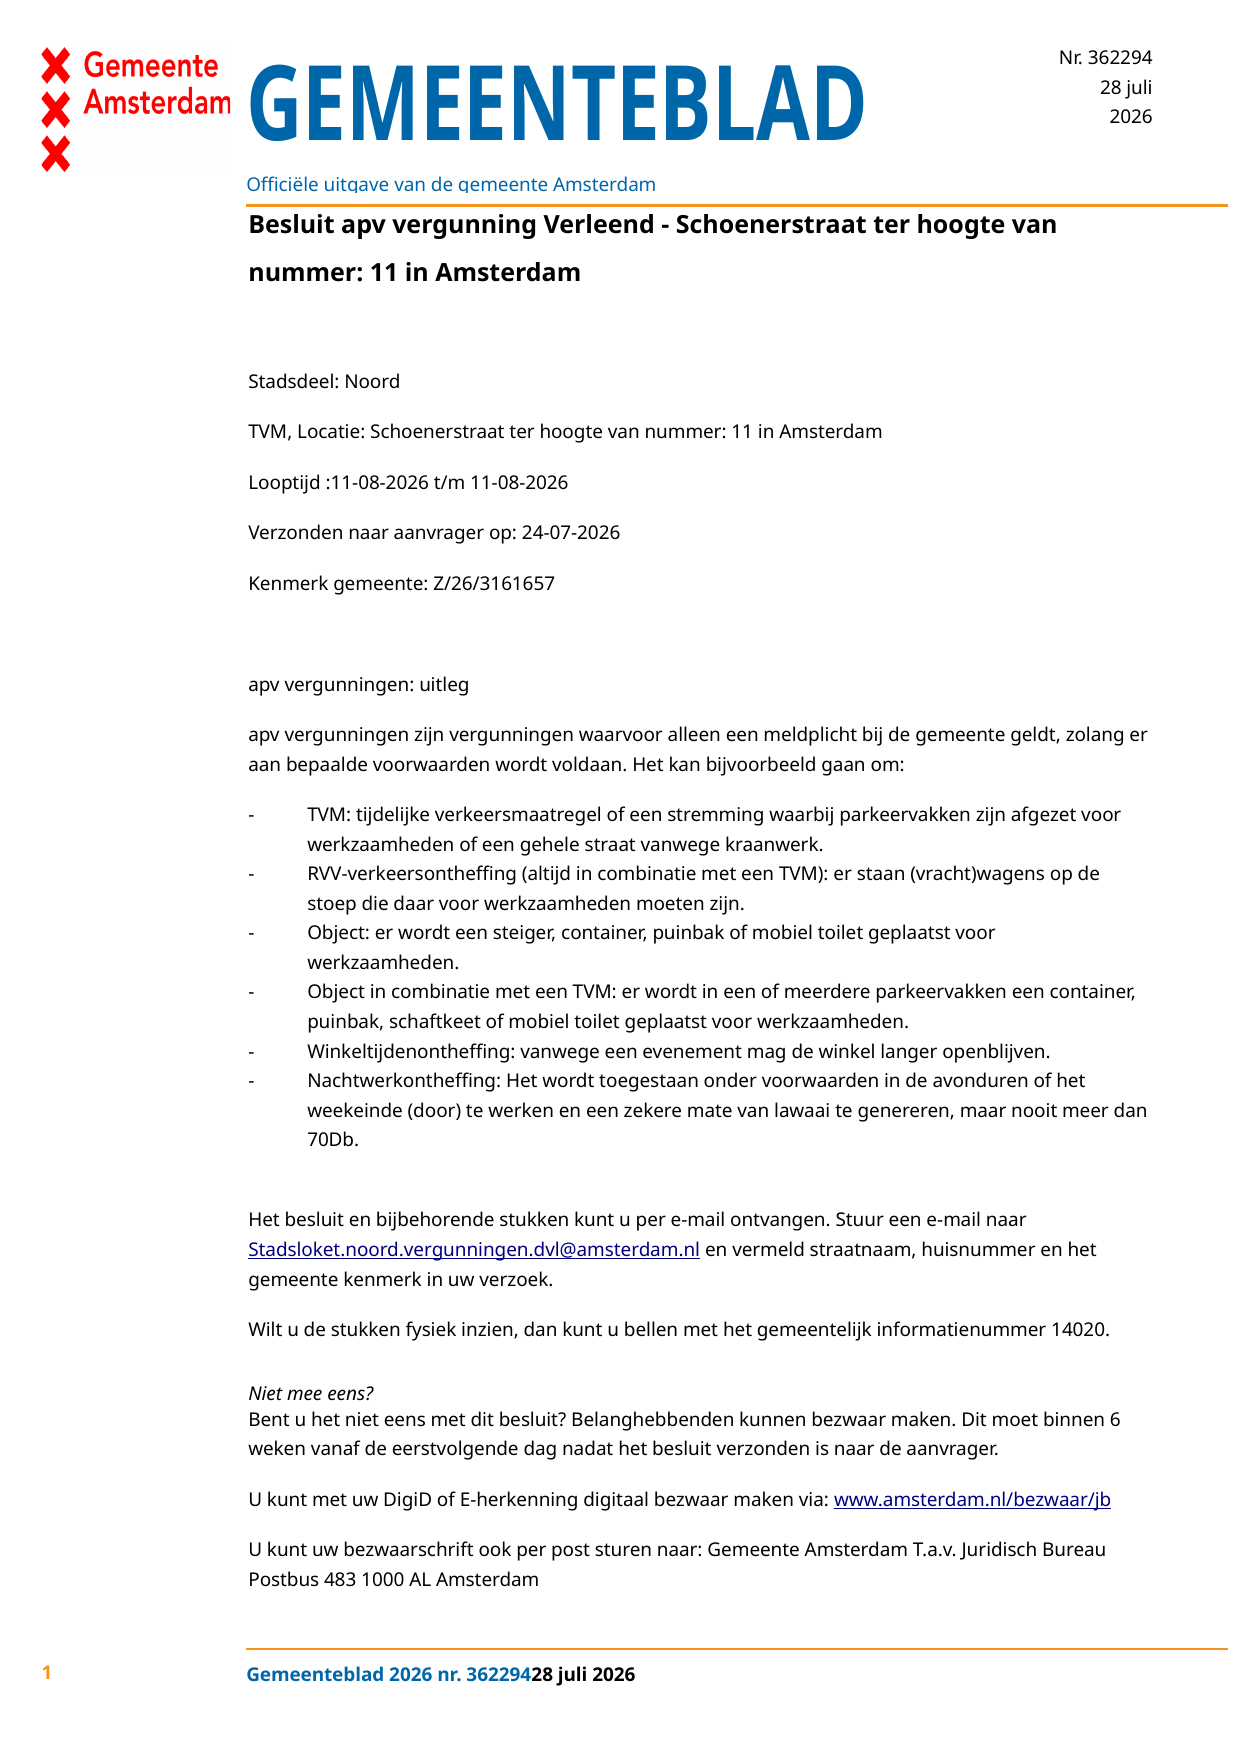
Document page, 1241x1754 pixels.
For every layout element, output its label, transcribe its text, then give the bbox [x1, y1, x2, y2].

text Wilt u de stukken fysiek inzien, dan kunt u bellen met het gemeentelijk informatienummer 14020. [248, 1316, 1152, 1342]
text Het besluit en bijbehorende stukken kunt u per e-mail ontvangen. Stuur een e-mail naar Stadsloket.noord.vergunningen.dvl@amsterdam.nl en vermeld straatnaam, huisnummer en het gemeente kenmerk in uw verzoek. [248, 1207, 1152, 1292]
list Winkeltijdenontheffing: vanwege een evenement mag de winkel langer openblijven. [248, 1038, 1152, 1064]
text apv vergunningen zijn vergunningen waarvoor alleen een meldplicht bij de gemeente geldt, zolang er aan bepaalde voorwaarden wordt voldaan. Het kan bijvoorbeeld gaan om: [248, 721, 1152, 777]
text U kunt met uw DigiD of E-herkenning digitaal bezwaar maken via: www.amsterdam.nl/bezwaar/jb [248, 1486, 1152, 1512]
text Verzonden naar aanvrager op: 24-07-2026 [248, 519, 1152, 545]
text Niet mee eens? [248, 1380, 1152, 1406]
text Besluit apv vergunning Verleend - Schoenerstraat ter hoogte van nummer: 11 in Amsterdam [248, 207, 1152, 288]
picture [41, 47, 231, 172]
text apv vergunningen: uitleg [248, 671, 1152, 697]
text TVM, Locatie: Schoenerstraat ter hoogte van nummer: 11 in Amsterdam [248, 419, 1152, 444]
text U kunt uw bezwaarschrift ook per post sturen naar: Gemeente Amsterdam T.a.v. Juridisch Bureau Postbus 483 1000 AL Amsterdam [248, 1536, 1152, 1592]
text Kenmerk gemeente: Z/26/3161657 [248, 570, 1152, 596]
text Bent u het niet eens met dit besluit? Belanghebbenden kunnen bezwaar maken. Dit moet binnen 6 weken vanaf de eerstvolgende dag nadat het besluit verzonden is naar de aanvrager. [248, 1406, 1152, 1461]
list TVM: tijdelijke verkeersmaatregel of een stremming waarbij parkeervakken zijn afgezet voor werkzaamheden of een gehele straat vanwege kraanwerk. [248, 801, 1152, 857]
list Nachtwerkontheffing: Het wordt toegestaan onder voorwaarden in de avonduren of het weekeinde (door) te werken en een zekere mate van lawaai te genereren, maar nooit meer dan 70Db. [248, 1067, 1152, 1152]
text Looptijd :11-08-2026 t/m 11-08-2026 [248, 469, 1152, 495]
list RVV-verkeersontheffing (altijd in combinatie met een TVM): er staan (vracht)wagens op de stoep die daar voor werkzaamheden moeten zijn. [248, 860, 1152, 916]
list Object: er wordt een steiger, container, puinbak of mobiel toilet geplaatst voor werkzaamheden. [248, 919, 1152, 975]
list Object in combinatie met een TVM: er wordt in een of meerdere parkeervakken een container, puinbak, schaftkeet of mobiel toilet geplaatst voor werkzaamheden. [248, 979, 1152, 1034]
text Stadsdeel: Noord [248, 368, 1152, 394]
